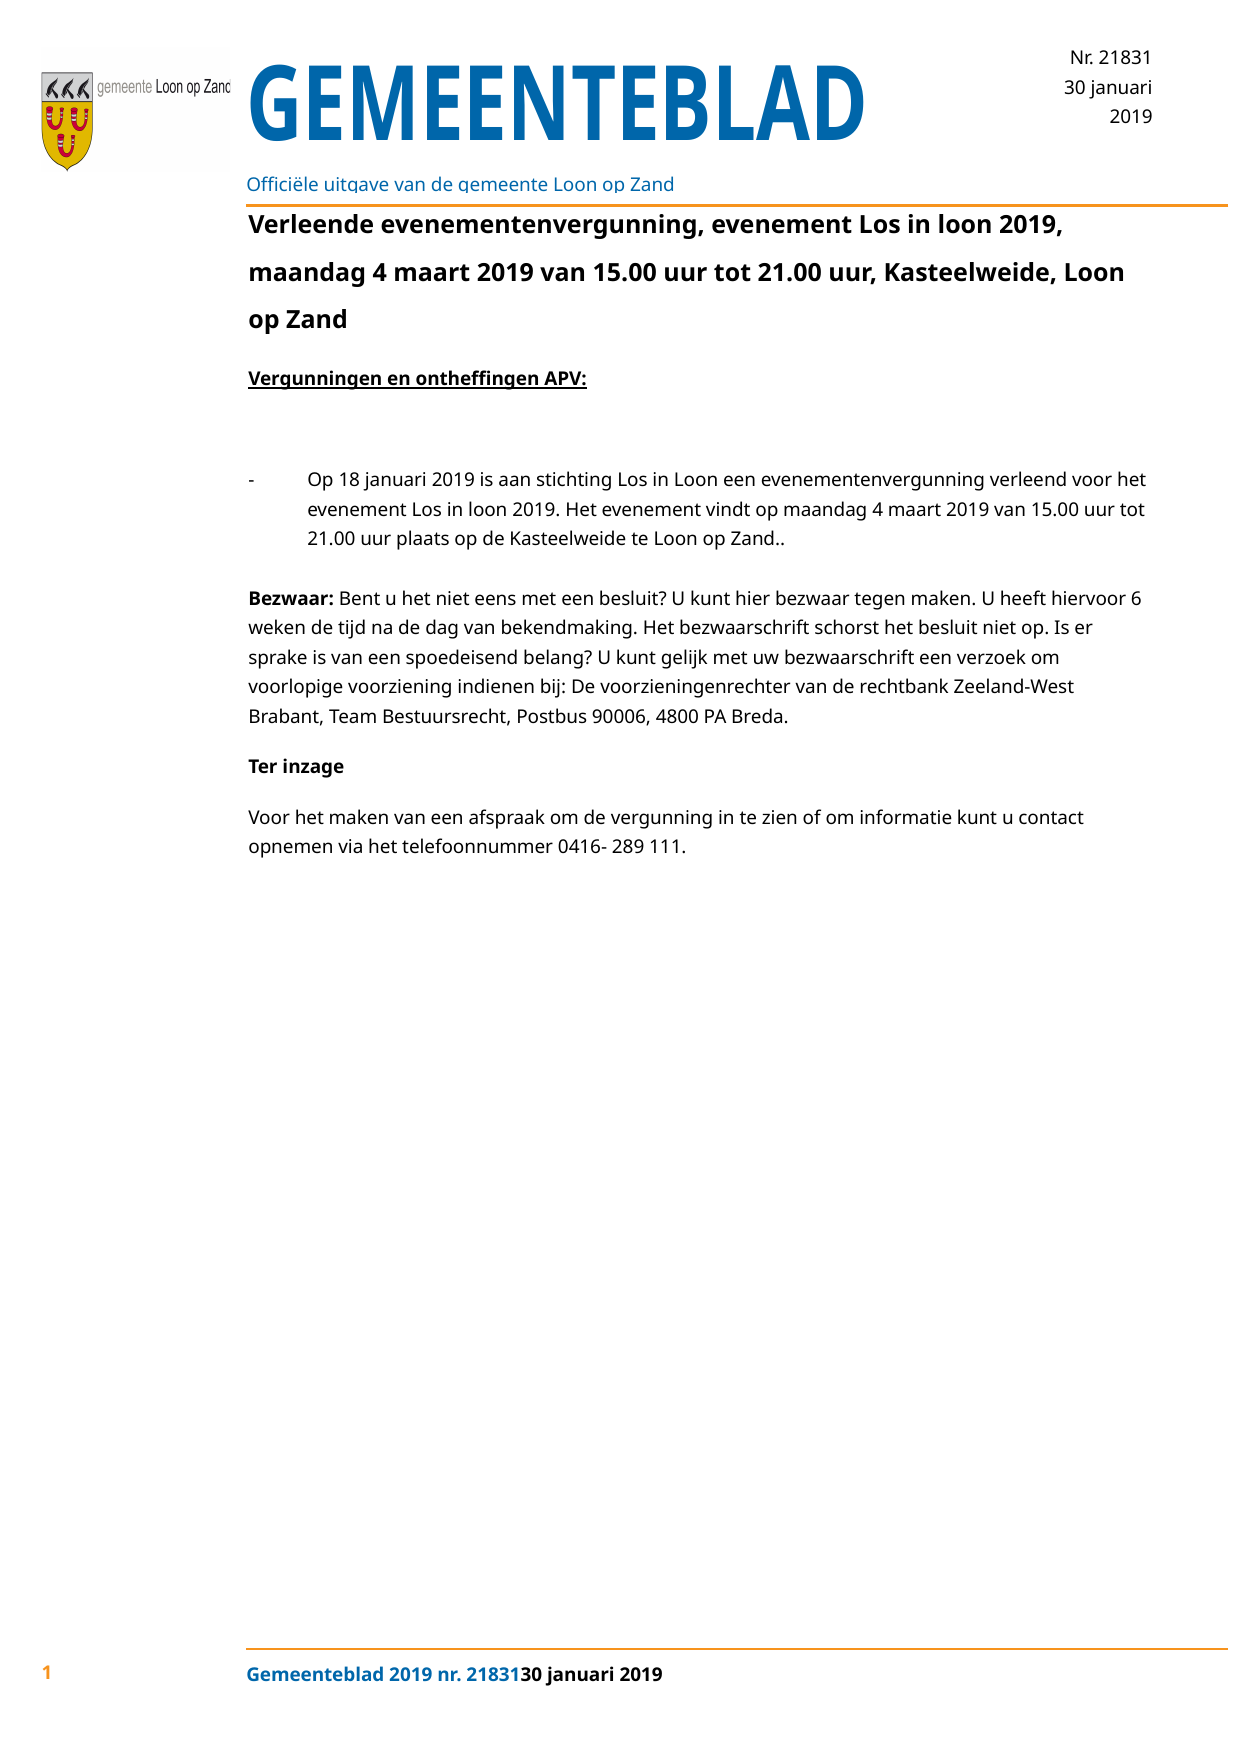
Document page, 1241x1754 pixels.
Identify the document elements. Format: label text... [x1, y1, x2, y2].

text Voor het maken van een afspraak om de vergunning in te zien of om informatie kunt u contact opnemen via het telefoonnummer 0416- 289 111. [248, 804, 1152, 859]
text Verleende evenementenvergunning, evenement Los in loon 2019, maandag 4 maart 2019 van 15.00 uur tot 21.00 uur, Kasteelweide, Loon op Zand [248, 207, 1152, 336]
text Ter inzage [248, 753, 1152, 779]
text Vergunningen en ontheffingen APV: [248, 366, 1152, 391]
list Op 18 januari 2019 is aan stichting Los in Loon een evenementenvergunning verleend voor het evenement Los in loon 2019. Het evenement vindt op maandag 4 maart 2019 van 15.00 uur tot 21.00 uur plaats op de Kasteelweide te Loon op Zand.. [248, 466, 1152, 551]
text Bezwaar: Bent u het niet eens met een besluit? U kunt hier bezwaar tegen maken. U heeft hiervoor 6 weken de tijd na de dag van bekendmaking. Het bezwaarschrift schorst het besluit niet op. Is er sprake is van een spoedeisend belang? U kunt gelijk met uw bezwaarschrift een verzoek om voorlopige voorziening indienen bij: De voorzieningenrechter van de rechtbank Zeeland-West Brabant, Team Bestuursrecht, Postbus 90006, 4800 PA Breda. [248, 585, 1152, 729]
picture [41, 47, 231, 172]
